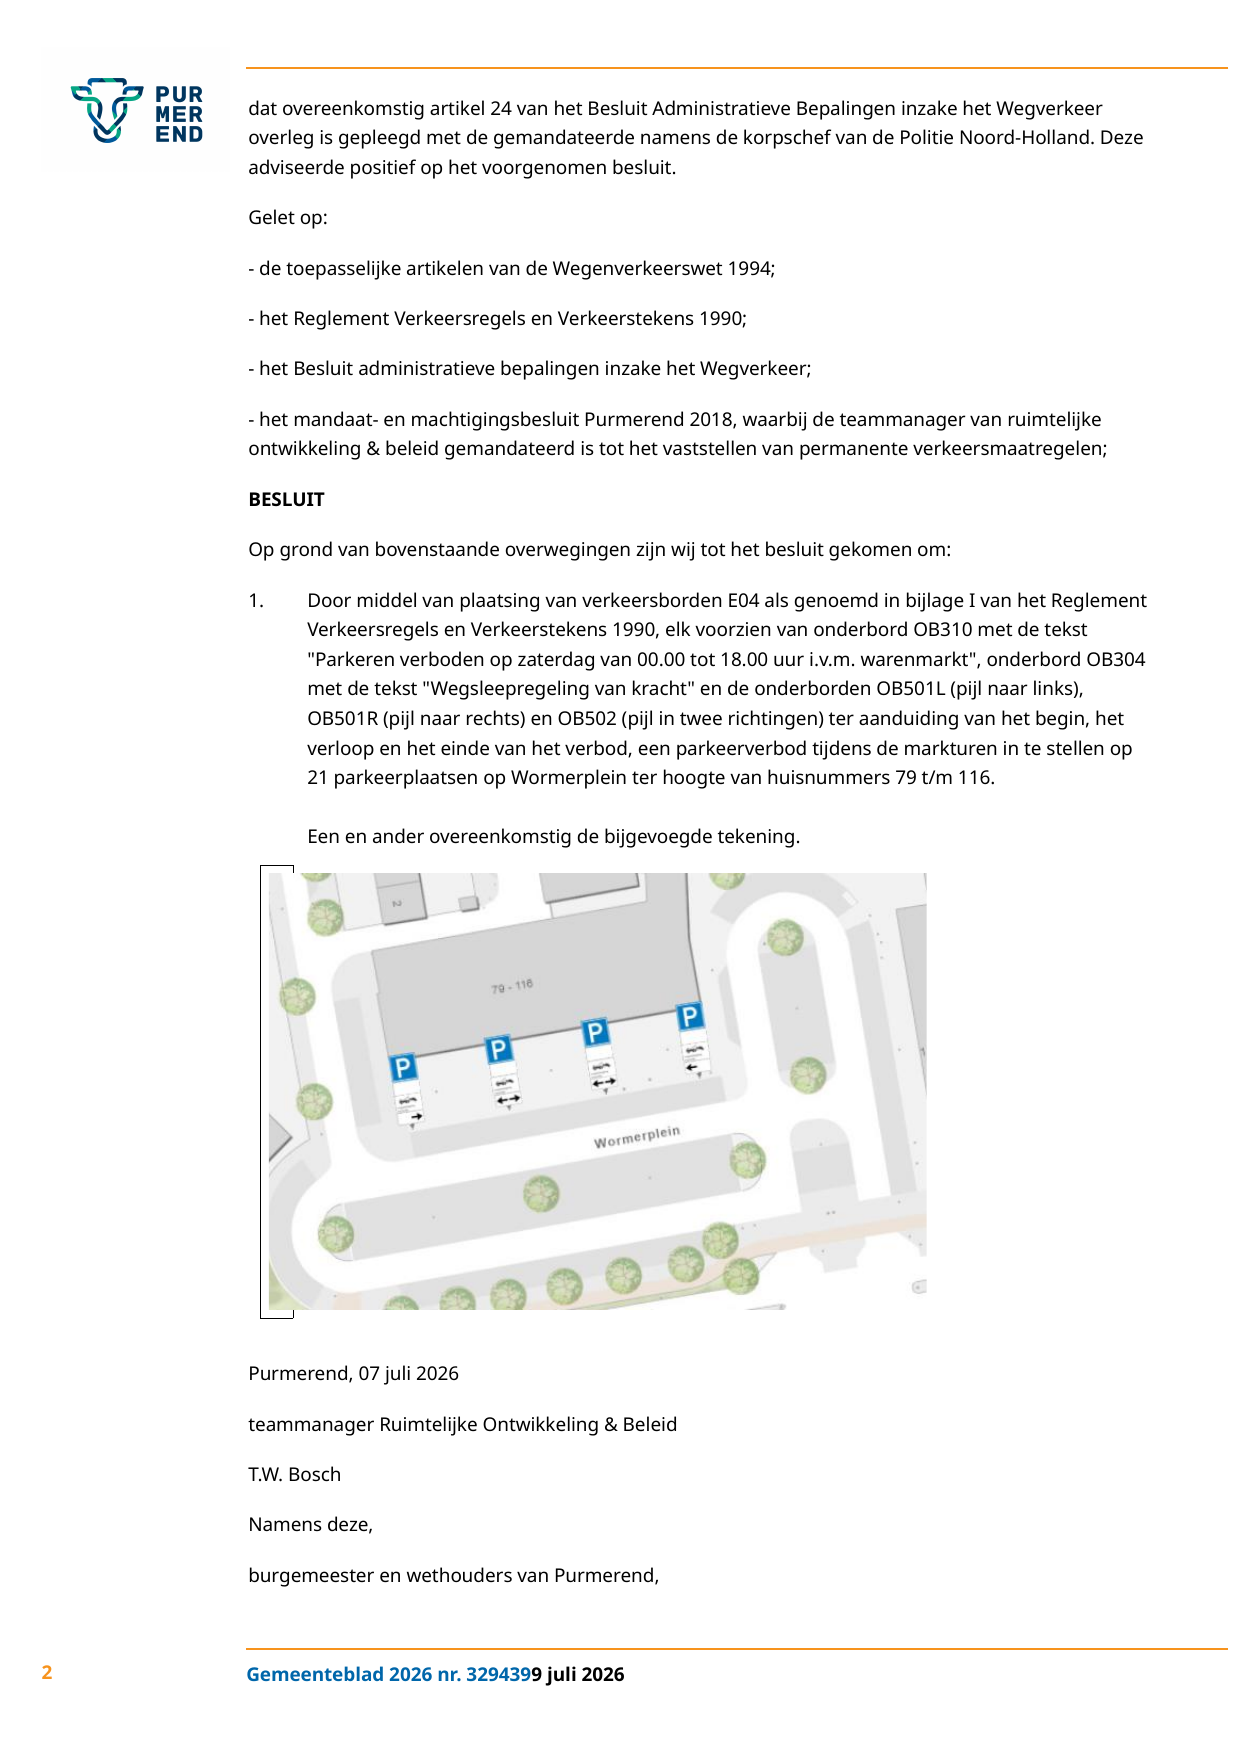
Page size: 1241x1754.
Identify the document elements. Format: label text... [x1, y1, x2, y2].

text - het Besluit administratieve bepalingen inzake het Wegverkeer; [248, 356, 1152, 381]
picture [41, 47, 231, 172]
text burgemeester en wethouders van Purmerend, [248, 1562, 1152, 1588]
text dat overeenkomstig artikel 24 van het Besluit Administratieve Bepalingen inzake het Wegverkeer overleg is gepleegd met de gemandateerde namens de korpschef van de Politie Noord-Holland. Deze adviseerde positief op het voorgenomen besluit. [248, 95, 1152, 180]
list Een en ander overeenkomstig de bijgevoegde tekening. [248, 823, 1152, 849]
text - het mandaat- en machtigingsbesluit Purmerend 2018, waarbij de teammanager van ruimtelijke ontwikkeling & beleid gemandateerd is tot het vaststellen van permanente verkeersmaatregelen; [248, 406, 1152, 461]
text BESLUIT [248, 486, 1152, 512]
text - het Reglement Verkeersregels en Verkeerstekens 1990; [248, 305, 1152, 331]
list Door middel van plaatsing van verkeersborden E04 als genoemd in bijlage I van het Reglement Verkeersregels en Verkeerstekens 1990, elk voorzien van onderbord OB310 met de tekst "Parkeren verboden op zaterdag van 00.00 tot 18.00 uur i.v.m. warenmarkt", onderbord OB304 met de tekst "Wegsleepregeling van kracht" en de onderborden OB501L (pijl naar links), OB501R (pijl naar rechts) en OB502 (pijl in twee richtingen) ter aanduiding van het begin, het verloop en het einde van het verbod, een parkeerverbod tijdens de markturen in te stellen op 21 parkeerplaatsen op Wormerplein ter hoogte van huisnummers 79 t/m 116. [248, 587, 1152, 790]
text - de toepasselijke artikelen van de Wegenverkeerswet 1994; [248, 255, 1152, 281]
text T.W. Bosch [248, 1461, 1152, 1487]
text teammanager Ruimtelijke Ontwikkeling & Beleid [248, 1411, 1152, 1436]
text Namens deze, [248, 1512, 1152, 1537]
picture [268, 873, 927, 1310]
text Op grond van bovenstaande overwegingen zijn wij tot het besluit gekomen om: [248, 536, 1152, 562]
text Purmerend, 07 juli 2026 [248, 1360, 1152, 1386]
text Gelet op: [248, 204, 1152, 230]
